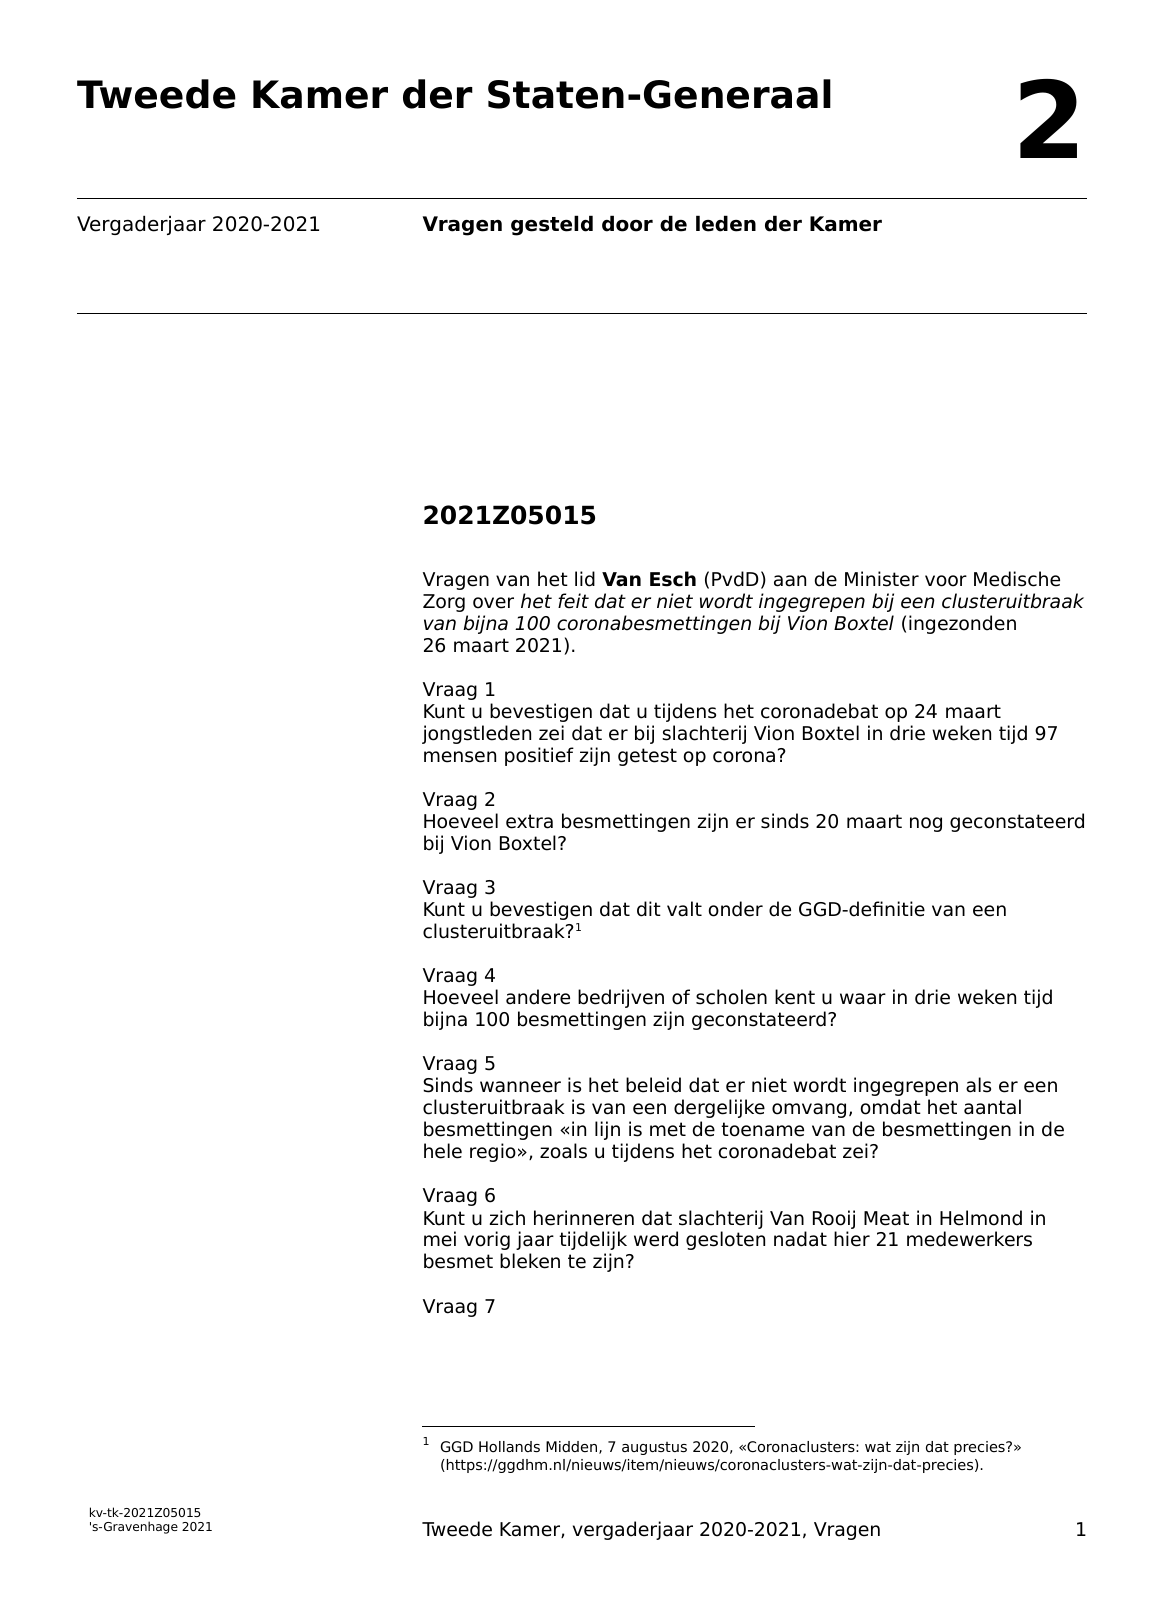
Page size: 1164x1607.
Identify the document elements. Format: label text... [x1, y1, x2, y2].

text Vraag 7 [422, 1296, 1087, 1317]
table_header Tweede Kamer der Staten-Generaal [77, 59, 886, 198]
table_header 2 [886, 59, 1087, 198]
text Vraag 5 [422, 1053, 1087, 1075]
text 2021Z05015 [422, 501, 1087, 531]
text 's-Gravenhage 2021 [88, 1520, 323, 1534]
text Hoeveel extra besmettingen zijn er sinds 20 maart nog geconstateerd bij Vion Boxtel? [422, 811, 1087, 855]
text Kunt u bevestigen dat u tijdens het coronadebat op 24 maart jongstleden zei dat er bij slachterij Vion Boxtel in drie weken tijd 97 mensen positief zijn getest op corona? [422, 701, 1087, 767]
text Kunt u zich herinneren dat slachterij Van Rooij Meat in Helmond in mei vorig jaar tijdelijk werd gesloten nadat hier 21 medewerkers besmet bleken te zijn? [422, 1207, 1087, 1273]
table_cell Vergaderjaar 2020-2021 [77, 199, 422, 313]
text Hoeveel andere bedrijven of scholen kent u waar in drie weken tijd bijna 100 besmettingen zijn geconstateerd? [422, 987, 1087, 1031]
text kv-tk-2021Z05015 [88, 1506, 323, 1520]
text GGD Hollands Midden, 7 augustus 2020, «Coronaclusters: wat zijn dat precies?» (https://ggdhm.nl/nieuws/item/nieuws/coronaclusters-wat-zijn-dat-precies). [422, 1435, 1087, 1474]
text Vraag 4 [422, 965, 1087, 987]
text Vraag 1 [422, 679, 1087, 701]
text Kunt u bevestigen dat dit valt onder de GGD-definitie van een clusteruitbraak? [422, 899, 1087, 943]
text Sinds wanneer is het beleid dat er niet wordt ingegrepen als er een clusteruitbraak is van een dergelijke omvang, omdat het aantal besmettingen «in lijn is met de toename van de besmettingen in de hele regio», zoals u tijdens het coronadebat zei? [422, 1075, 1087, 1163]
table_cell Vragen gesteld door de leden der Kamer [422, 199, 1087, 313]
text Vragen van het lid Van Esch (PvdD) aan de Minister voor Medische Zorg over het feit dat er niet wordt ingegrepen bij een clusteruitbraak van bijna 100 coronabesmettingen bij Vion Boxtel (ingezonden 26 maart 2021). [422, 569, 1087, 657]
text Vraag 2 [422, 789, 1087, 811]
text Vraag 6 [422, 1185, 1087, 1207]
text Vraag 3 [422, 877, 1087, 899]
